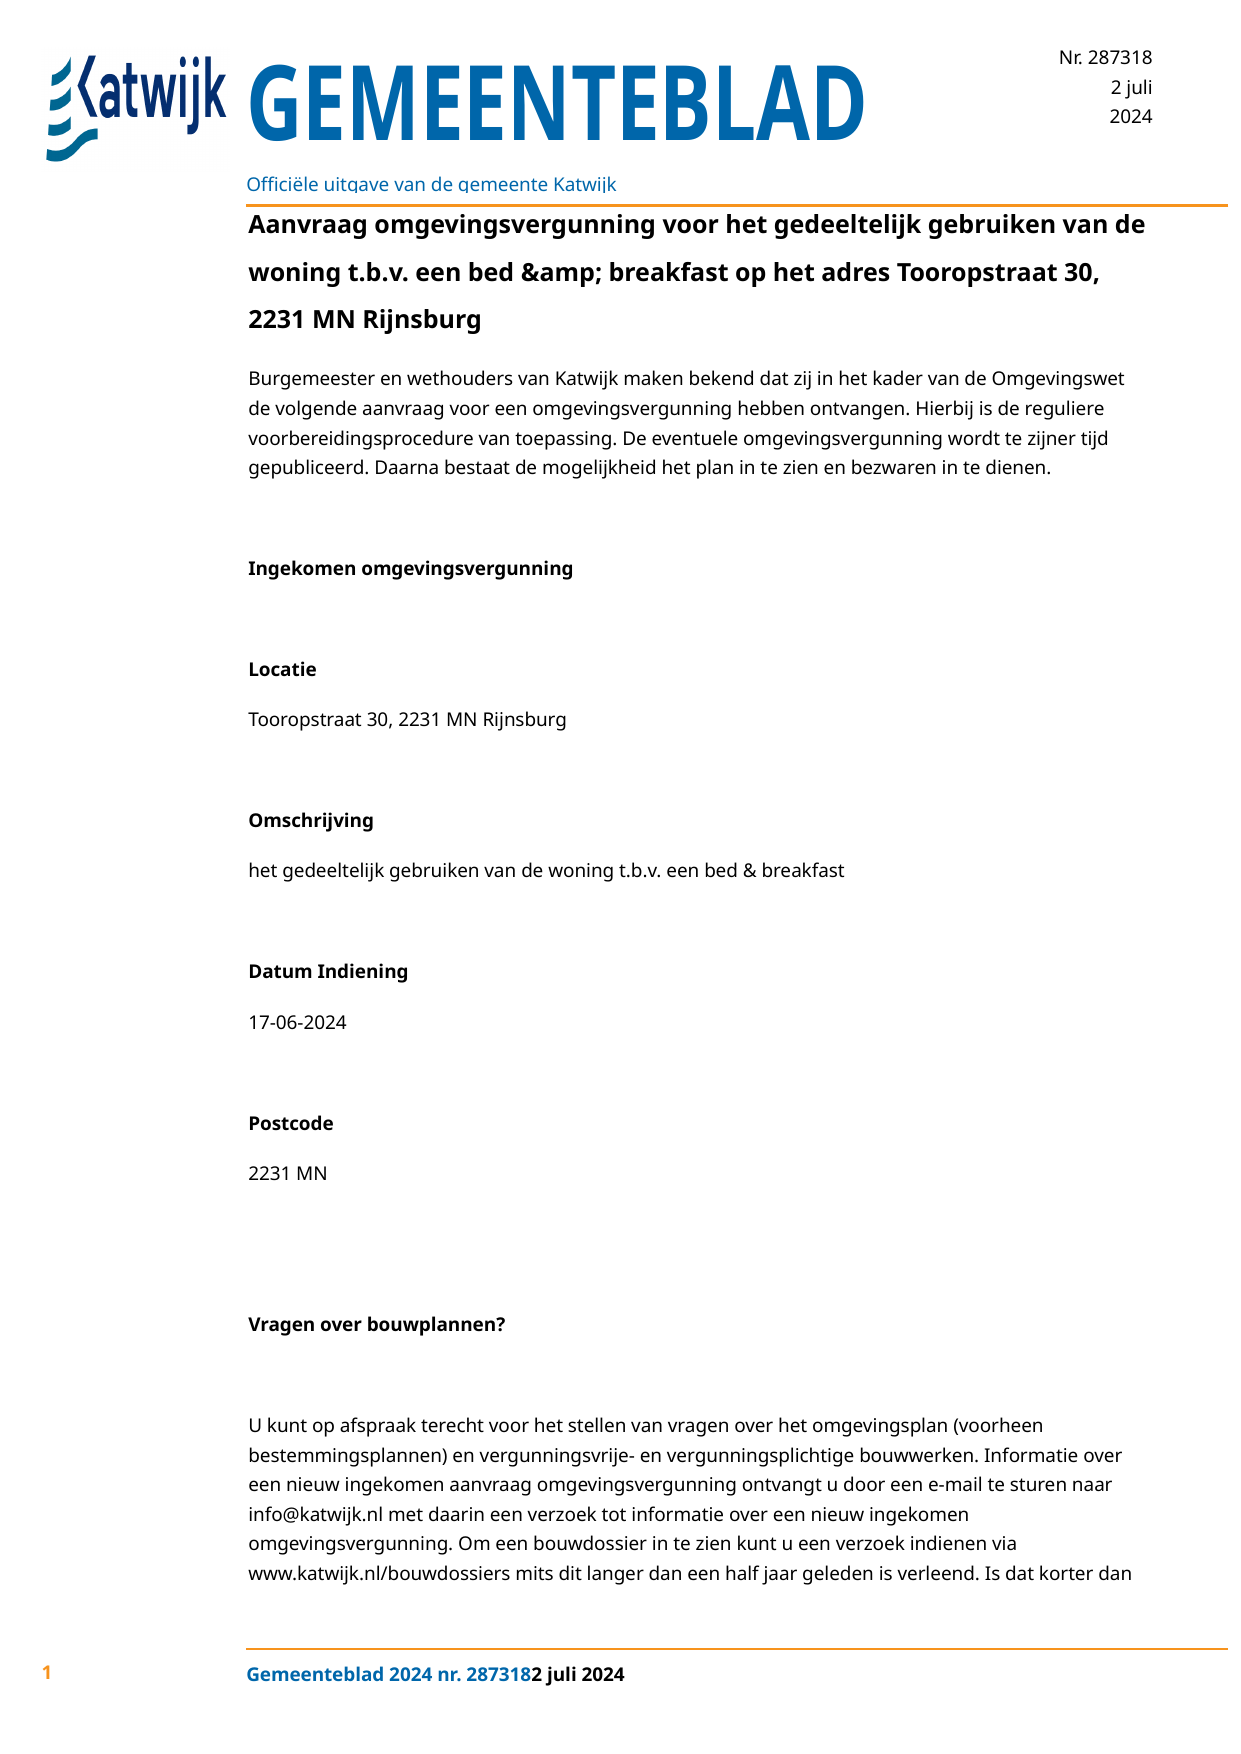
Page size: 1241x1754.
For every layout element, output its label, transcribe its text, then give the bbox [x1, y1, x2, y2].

text Aanvraag omgevingsvergunning voor het gedeeltelijk gebruiken van de woning t.b.v. een bed &amp; breakfast op het adres Tooropstraat 30, 2231 MN Rijnsburg [248, 207, 1152, 336]
text Datum Indiening [248, 958, 1152, 984]
text Ingekomen omgevingsvergunning [248, 555, 1152, 581]
text Omschrijving [248, 807, 1152, 833]
text 2231 MN [248, 1160, 1152, 1186]
text Vragen over bouwplannen? [248, 1311, 1152, 1337]
text 17-06-2024 [248, 1009, 1152, 1034]
picture [41, 47, 231, 172]
text Postcode [248, 1110, 1152, 1135]
text U kunt op afspraak terecht voor het stellen van vragen over het omgevingsplan (voorheen bestemmingsplannen) en vergunningsvrije- en vergunningsplichtige bouwwerken. Informatie over een nieuw ingekomen aanvraag omgevingsvergunning ontvangt u door een e-mail te sturen naar info@katwijk.nl met daarin een verzoek tot informatie over een nieuw ingekomen omgevingsvergunning. Om een bouwdossier in te zien kunt u een verzoek indienen via www.katwijk.nl/bouwdossiers mits dit langer dan een half jaar geleden is verleend. Is dat korter dan [248, 1412, 1152, 1586]
text Locatie [248, 656, 1152, 682]
text het gedeeltelijk gebruiken van de woning t.b.v. een bed & breakfast [248, 858, 1152, 883]
text Burgemeester en wethouders van Katwijk maken bekend dat zij in het kader van de Omgevingswet de volgende aanvraag voor een omgevingsvergunning hebben ontvangen. Hierbij is de reguliere voorbereidingsprocedure van toepassing. De eventuele omgevingsvergunning wordt te zijner tijd gepubliceerd. Daarna bestaat de mogelijkheid het plan in te zien en bezwaren in te dienen. [248, 366, 1152, 480]
text Tooropstraat 30, 2231 MN Rijnsburg [248, 706, 1152, 732]
